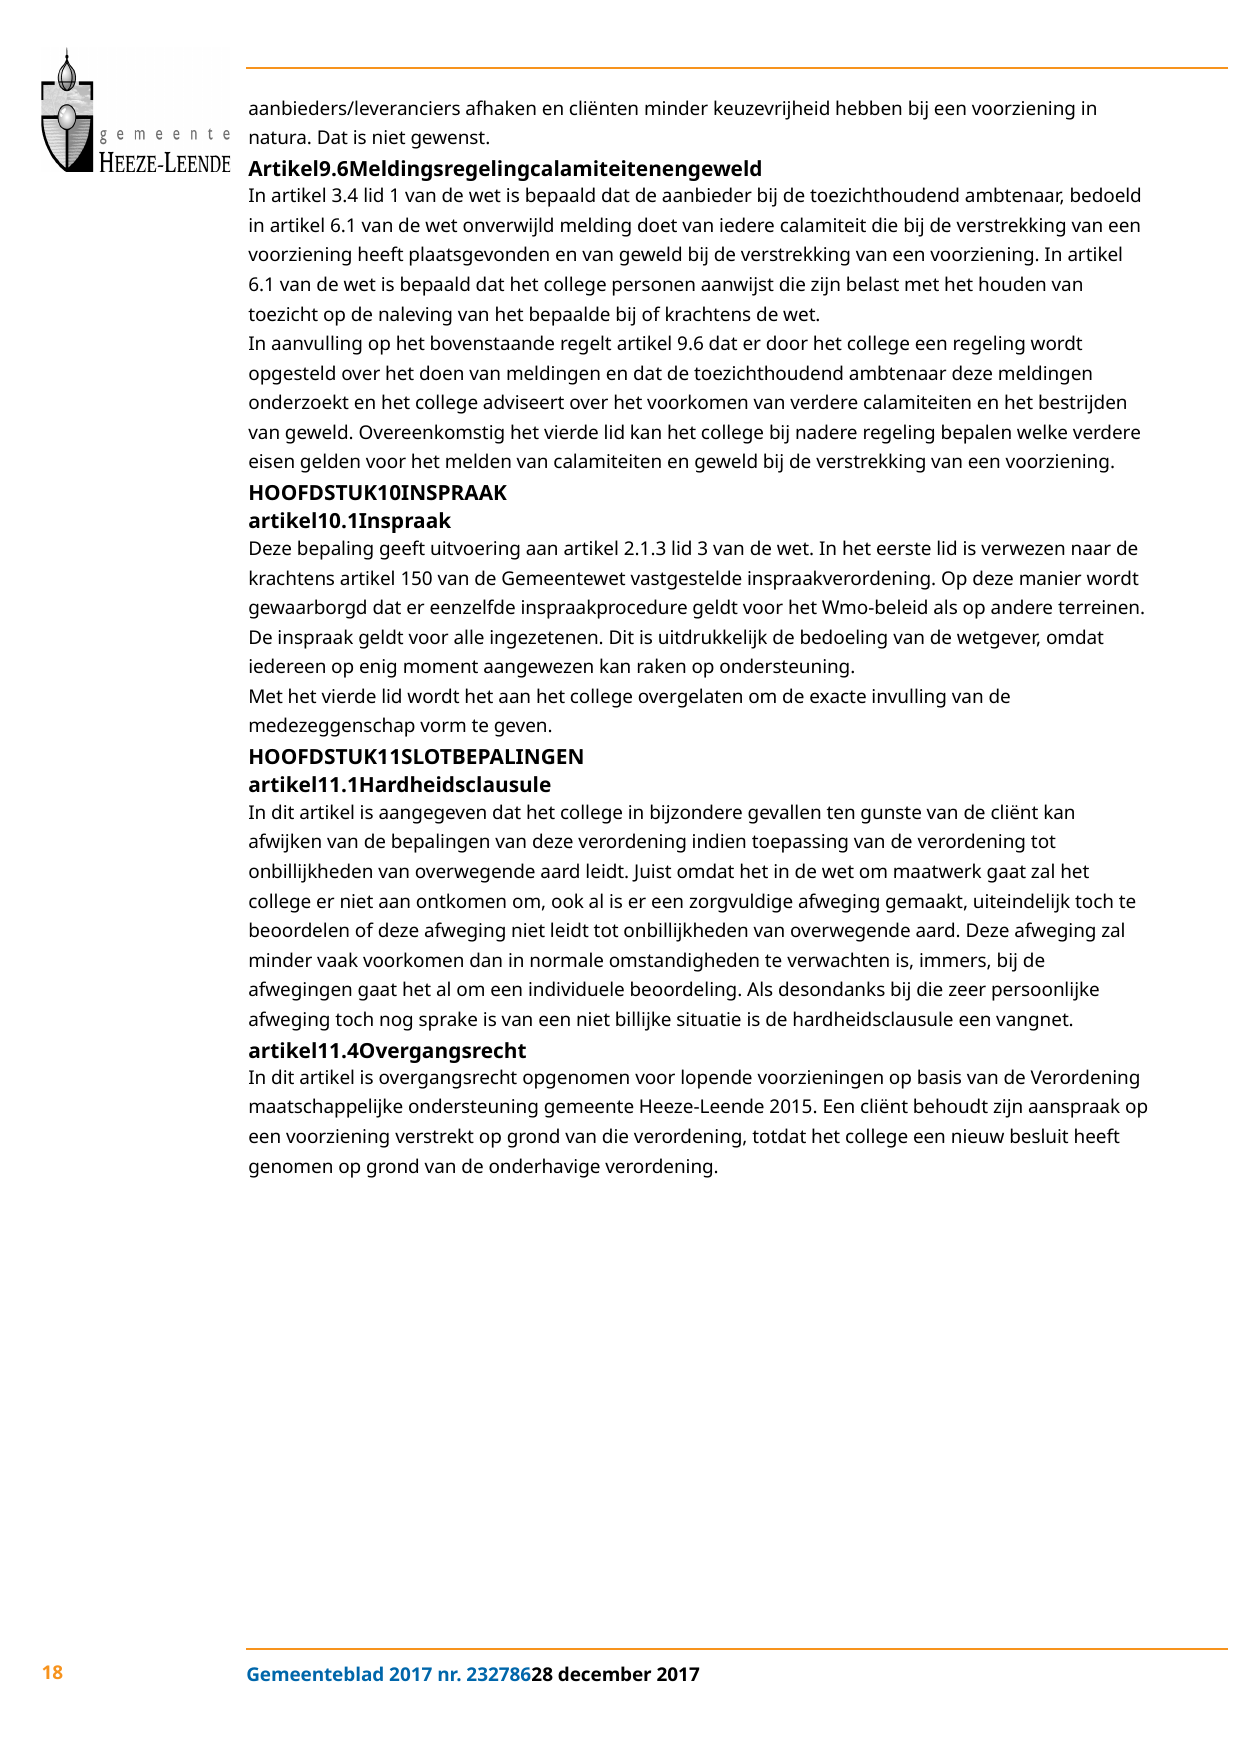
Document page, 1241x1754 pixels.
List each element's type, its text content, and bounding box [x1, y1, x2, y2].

text Deze bepaling geeft uitvoering aan artikel 2.1.3 lid 3 van de wet. In het eerste lid is verwezen naar de krachtens artikel 150 van de Gemeentewet vastgestelde inspraakverordening. Op deze manier wordt gewaarborgd dat er eenzelfde inspraakprocedure geldt voor het Wmo-beleid als op andere terreinen. De inspraak geldt voor alle ingezetenen. Dit is uitdrukkelijk de bedoeling van de wetgever, omdat iedereen op enig moment aangewezen kan raken op ondersteuning. [248, 535, 1152, 679]
text In dit artikel is overgangsrecht opgenomen voor lopende voorzieningen op basis van de Verordening maatschappelijke ondersteuning gemeente Heeze-Leende 2015. Een cliënt behoudt zijn aanspraak op een voorziening verstrekt op grond van die verordening, totdat het college een nieuw besluit heeft genomen op grond van de onderhavige verordening. [248, 1064, 1152, 1179]
text HOOFDSTUK11SLOTBEPALINGEN [248, 742, 1152, 771]
text Met het vierde lid wordt het aan het college overgelaten om de exacte invulling van de medezeggenschap vorm te geven. [248, 683, 1152, 738]
picture [41, 47, 231, 172]
text aanbieders/leveranciers afhaken en cliënten minder keuzevrijheid hebben bij een voorziening in natura. Dat is niet gewenst. [248, 95, 1152, 150]
text Artikel9.6Meldingsregelingcalamiteitenengeweld [248, 154, 1152, 182]
text HOOFDSTUK10INSPRAAK [248, 478, 1152, 507]
text In aanvulling op het bovenstaande regelt artikel 9.6 dat er door het college een regeling wordt opgesteld over het doen van meldingen en dat de toezichthoudend ambtenaar deze meldingen onderzoekt en het college adviseert over het voorkomen van verdere calamiteiten en het bestrijden van geweld. Overeenkomstig het vierde lid kan het college bij nadere regeling bepalen welke verdere eisen gelden voor het melden van calamiteiten en geweld bij de verstrekking van een voorziening. [248, 330, 1152, 474]
text artikel11.1Hardheidsclausule [248, 771, 1152, 799]
text In dit artikel is aangegeven dat het college in bijzondere gevallen ten gunste van de cliënt kan afwijken van de bepalingen van deze verordening indien toepassing van de verordening tot onbillijkheden van overwegende aard leidt. Juist omdat het in de wet om maatwerk gaat zal het college er niet aan ontkomen om, ook al is er een zorgvuldige afweging gemaakt, uiteindelijk toch te beoordelen of deze afweging niet leidt tot onbillijkheden van overwegende aard. Deze afweging zal minder vaak voorkomen dan in normale omstandigheden te verwachten is, immers, bij de afwegingen gaat het al om een individuele beoordeling. Als desondanks bij die zeer persoonlijke afweging toch nog sprake is van een niet billijke situatie is de hardheidsclausule een vangnet. [248, 799, 1152, 1032]
text artikel11.4Overgangsrecht [248, 1036, 1152, 1064]
text artikel10.1Inspraak [248, 507, 1152, 535]
text In artikel 3.4 lid 1 van de wet is bepaald dat de aanbieder bij de toezichthoudend ambtenaar, bedoeld in artikel 6.1 van de wet onverwijld melding doet van iedere calamiteit die bij de verstrekking van een voorziening heeft plaatsgevonden en van geweld bij de verstrekking van een voorziening. In artikel 6.1 van de wet is bepaald dat het college personen aanwijst die zijn belast met het houden van toezicht op de naleving van het bepaalde bij of krachtens de wet. [248, 182, 1152, 326]
